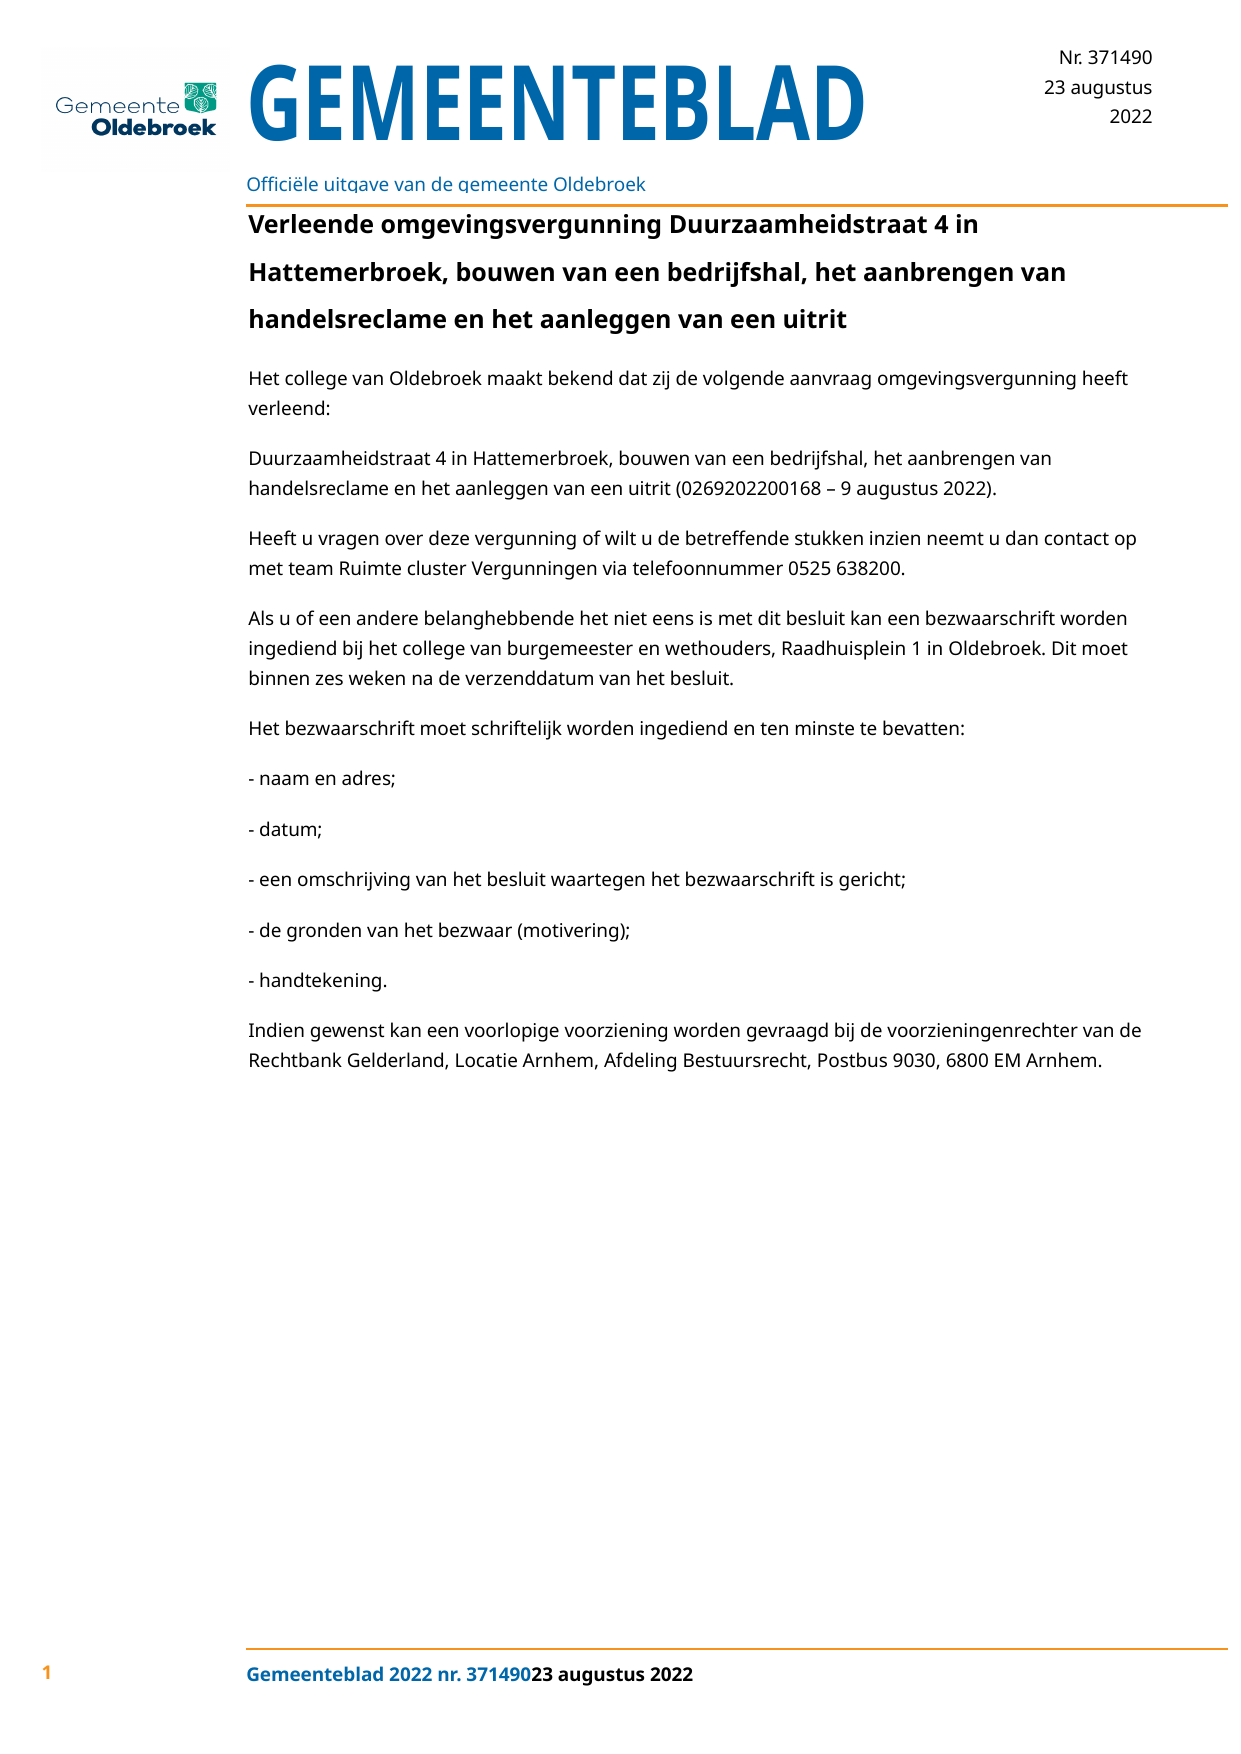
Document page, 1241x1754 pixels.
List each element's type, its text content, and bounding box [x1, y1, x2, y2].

text - naam en adres; [248, 766, 1152, 791]
text Als u of een andere belanghebbende het niet eens is met dit besluit kan een bezwaarschrift worden ingediend bij het college van burgemeester en wethouders, Raadhuisplein 1 in Oldebroek. Dit moet binnen zes weken na de verzenddatum van het besluit. [248, 606, 1152, 690]
text Duurzaamheidstraat 4 in Hattemerbroek, bouwen van een bedrijfshal, het aanbrengen van handelsreclame en het aanleggen van een uitrit (0269202200168 – 9 augustus 2022). [248, 446, 1152, 501]
text - een omschrijving van het besluit waartegen het bezwaarschrift is gericht; [248, 866, 1152, 892]
text Heeft u vragen over deze vergunning of wilt u de betreffende stukken inzien neemt u dan contact op met team Ruimte cluster Vergunningen via telefoonnummer 0525 638200. [248, 526, 1152, 581]
text - datum; [248, 816, 1152, 842]
text - handtekening. [248, 967, 1152, 993]
picture [41, 47, 231, 172]
text Het bezwaarschrift moet schriftelijk worden ingediend en ten minste te bevatten: [248, 715, 1152, 741]
text Indien gewenst kan een voorlopige voorziening worden gevraagd bij de voorzieningenrechter van de Rechtbank Gelderland, Locatie Arnhem, Afdeling Bestuursrecht, Postbus 9030, 6800 EM Arnhem. [248, 1018, 1152, 1073]
text - de gronden van het bezwaar (motivering); [248, 917, 1152, 942]
text Verleende omgevingsvergunning Duurzaamheidstraat 4 in Hattemerbroek, bouwen van een bedrijfshal, het aanbrengen van handelsreclame en het aanleggen van een uitrit [248, 207, 1152, 336]
text Het college van Oldebroek maakt bekend dat zij de volgende aanvraag omgevingsvergunning heeft verleend: [248, 366, 1152, 421]
